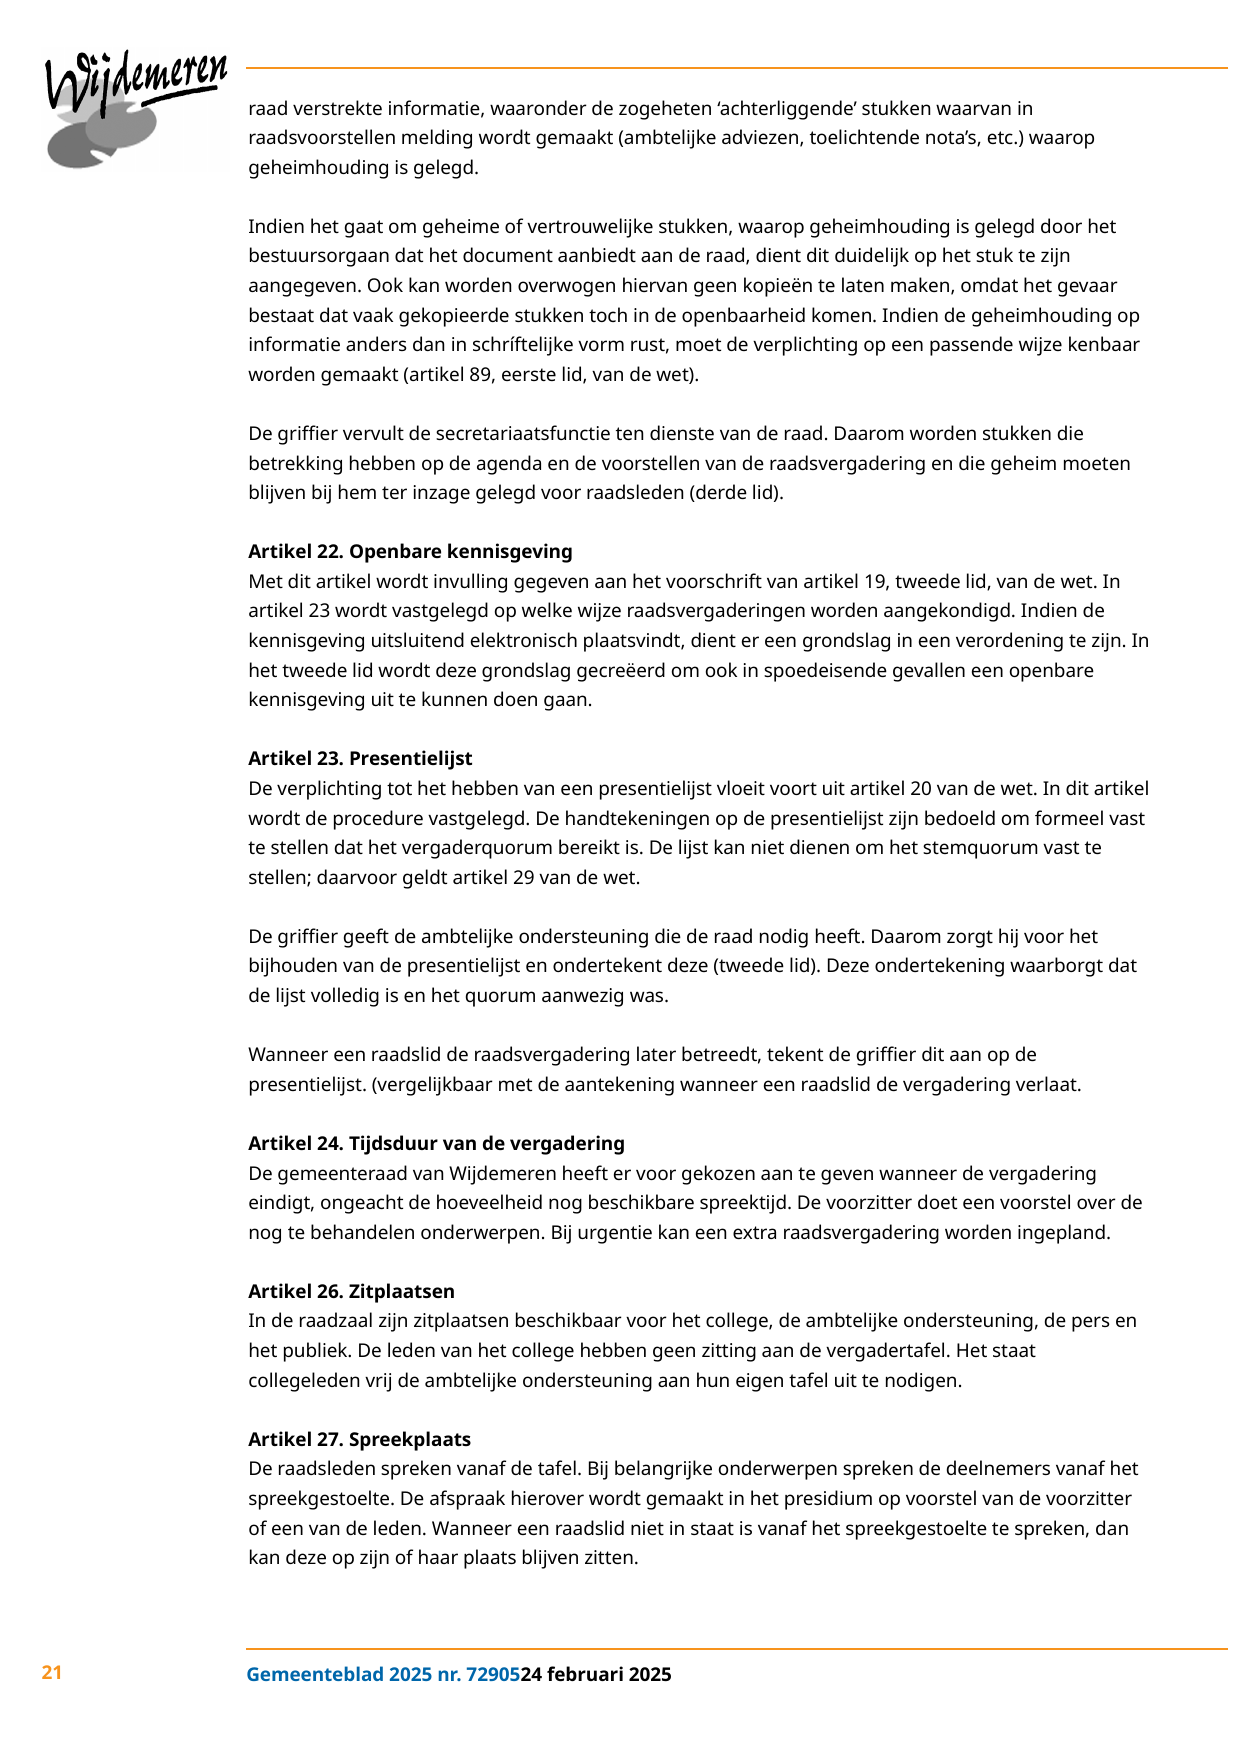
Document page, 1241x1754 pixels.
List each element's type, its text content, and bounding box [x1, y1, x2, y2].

text Wanneer een raadslid de raadsvergadering later betreedt, tekent de griffier dit aan op de presentielijst. (vergelijkbaar met de aantekening wanneer een raadslid de vergadering verlaat. [248, 1041, 1152, 1097]
text Indien het gaat om geheime of vertrouwelijke stukken, waarop geheimhouding is gelegd door het bestuursorgaan dat het document aanbiedt aan de raad, dient dit duidelijk op het stuk te zijn aangegeven. Ook kan worden overwogen hiervan geen kopieën te laten maken, omdat het gevaar bestaat dat vaak gekopieerde stukken toch in de openbaarheid komen. Indien de geheimhouding op informatie anders dan in schríftelijke vorm rust, moet de verplichting op een passende wijze kenbaar worden gemaakt (artikel 89, eerste lid, van de wet). [248, 213, 1152, 387]
text Artikel 23. Presentielijst [248, 746, 1152, 771]
picture [41, 47, 231, 172]
text De raadsleden spreken vanaf de tafel. Bij belangrijke onderwerpen spreken de deelnemers vanaf het spreekgestoelte. De afspraak hierover wordt gemaakt in het presidium op voorstel van de voorzitter of een van de leden. Wanneer een raadslid niet in staat is vanaf het spreekgestoelte te spreken, dan kan deze op zijn of haar plaats blijven zitten. [248, 1456, 1152, 1570]
text In de raadzaal zijn zitplaatsen beschikbaar voor het college, de ambtelijke ondersteuning, de pers en het publiek. De leden van het college hebben geen zitting aan de vergadertafel. Het staat collegeleden vrij de ambtelijke ondersteuning aan hun eigen tafel uit te nodigen. [248, 1308, 1152, 1393]
text Artikel 22. Openbare kennisgeving [248, 538, 1152, 564]
text Met dit artikel wordt invulling gegeven aan het voorschrift van artikel 19, tweede lid, van de wet. In artikel 23 wordt vastgelegd op welke wijze raadsvergaderingen worden aangekondigd. Indien de kennisgeving uitsluitend elektronisch plaatsvindt, dient er een grondslag in een verordening te zijn. In het tweede lid wordt deze grondslag gecreëerd om ook in spoedeisende gevallen een openbare kennisgeving uit te kunnen doen gaan. [248, 568, 1152, 712]
text Artikel 26. Zitplaatsen [248, 1278, 1152, 1304]
text De griffier vervult de secretariaatsfunctie ten dienste van de raad. Daarom worden stukken die betrekking hebben op de agenda en de voorstellen van de raadsvergadering en die geheim moeten blijven bij hem ter inzage gelegd voor raadsleden (derde lid). [248, 420, 1152, 505]
text raad verstrekte informatie, waaronder de zogeheten ‘achterliggende’ stukken waarvan in raadsvoorstellen melding wordt gemaakt (ambtelijke adviezen, toelichtende nota’s, etc.) waarop geheimhouding is gelegd. [248, 95, 1152, 180]
text De griffier geeft de ambtelijke ondersteuning die de raad nodig heeft. Daarom zorgt hij voor het bijhouden van de presentielijst en ondertekent deze (tweede lid). Deze ondertekening waarborgt dat de lijst volledig is en het quorum aanwezig was. [248, 923, 1152, 1008]
text Artikel 27. Spreekplaats [248, 1426, 1152, 1452]
text De gemeenteraad van Wijdemeren heeft er voor gekozen aan te geven wanneer de vergadering eindigt, ongeacht de hoeveelheid nog beschikbare spreektijd. De voorzitter doet een voorstel over de nog te behandelen onderwerpen. Bij urgentie kan een extra raadsvergadering worden ingepland. [248, 1160, 1152, 1245]
text Artikel 24. Tijdsduur van de vergadering [248, 1130, 1152, 1156]
text De verplichting tot het hebben van een presentielijst vloeit voort uit artikel 20 van de wet. In dit artikel wordt de procedure vastgelegd. De handtekeningen op de presentielijst zijn bedoeld om formeel vast te stellen dat het vergaderquorum bereikt is. De lijst kan niet dienen om het stemquorum vast te stellen; daarvoor geldt artikel 29 van de wet. [248, 775, 1152, 890]
